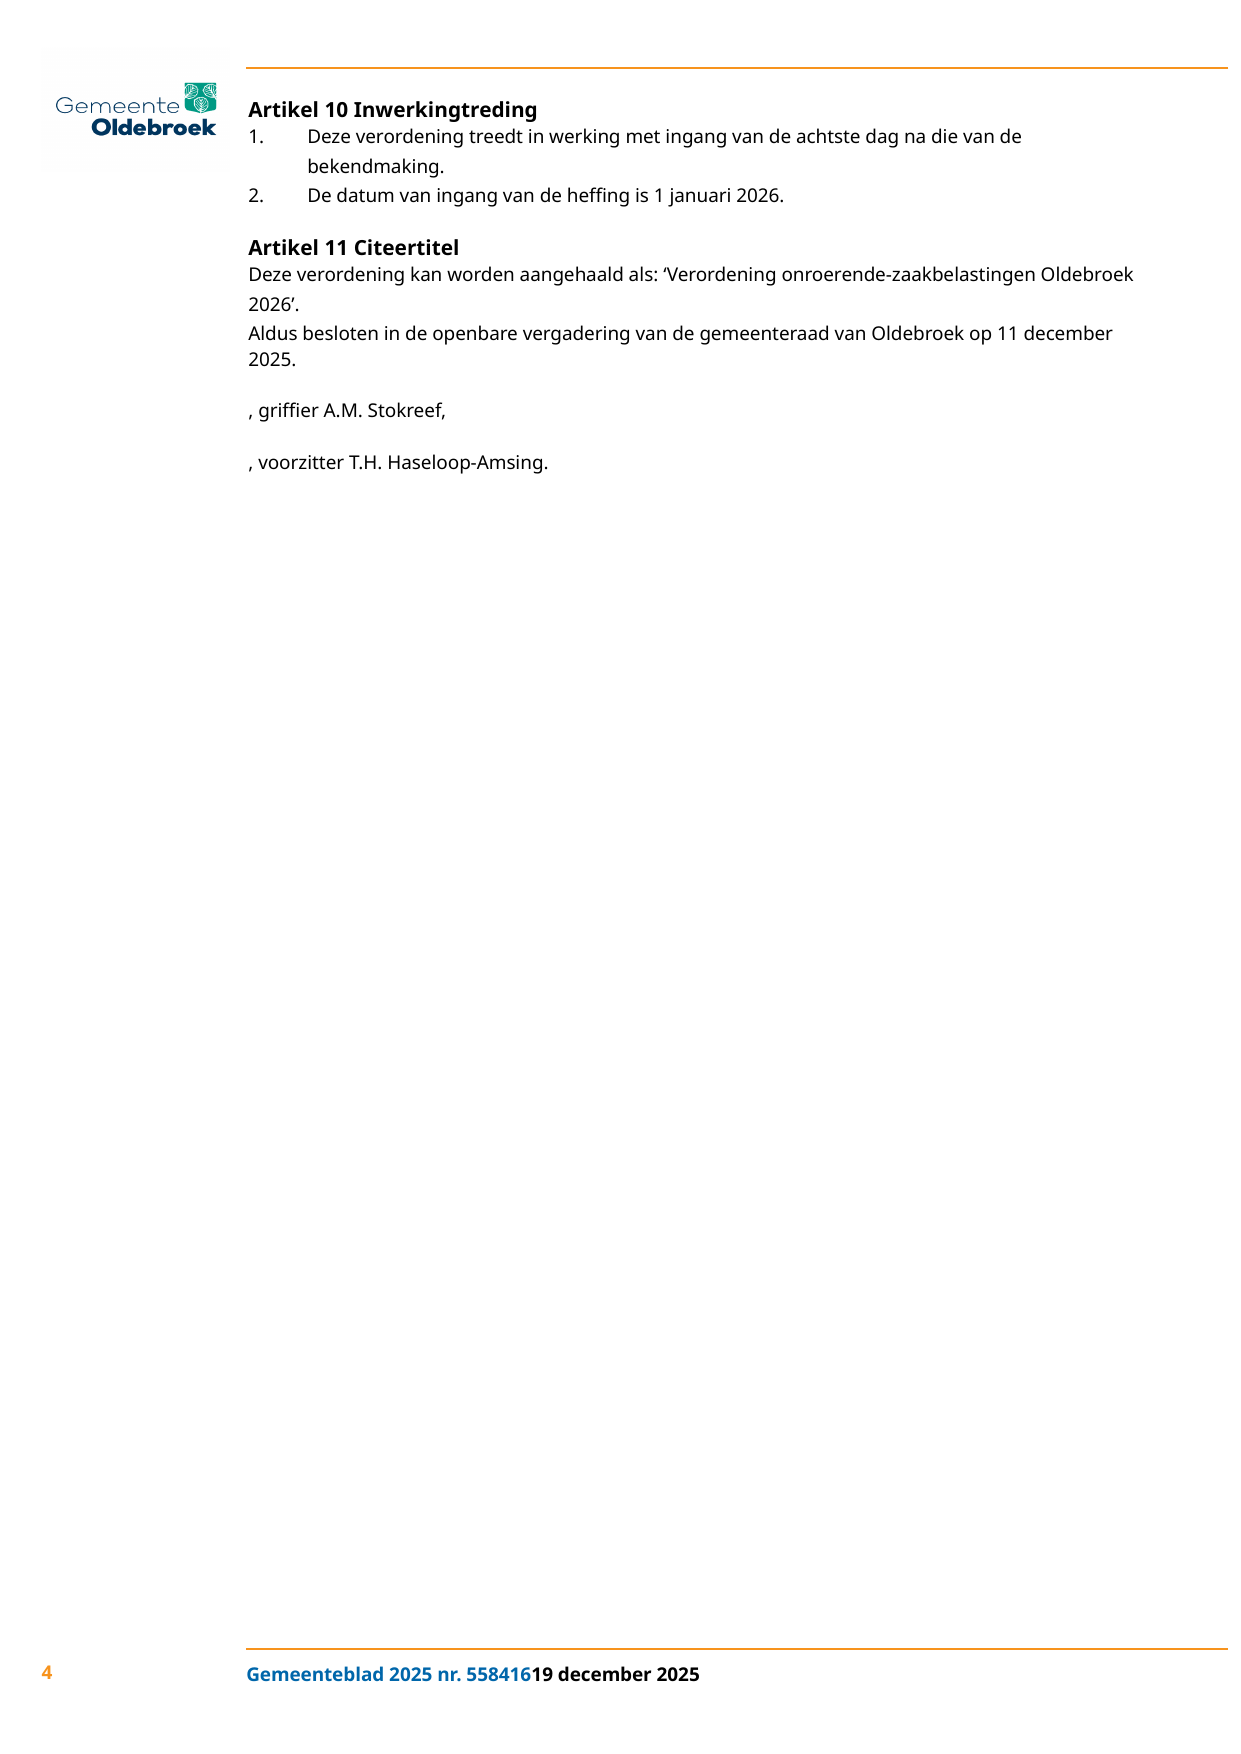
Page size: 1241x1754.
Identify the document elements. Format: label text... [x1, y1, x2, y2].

text Deze verordening kan worden aangehaald als: ‘Verordening onroerende-zaakbelastingen Oldebroek 2026’. [248, 261, 1152, 317]
text Artikel 10 Inwerkingtreding [248, 95, 1152, 123]
picture [41, 47, 231, 172]
text , voorzitter T.H. Haseloop-Amsing. [248, 449, 1152, 475]
text Artikel 11 Citeertitel [248, 233, 1152, 261]
list De datum van ingang van de heffing is 1 januari 2026. [248, 182, 1152, 208]
text Aldus besloten in de openbare vergadering van de gemeenteraad van Oldebroek op 11 december 2025. [248, 320, 1152, 372]
list Deze verordening treedt in werking met ingang van de achtste dag na die van de bekendmaking. [248, 123, 1152, 178]
text , griffier A.M. Stokreef, [248, 398, 1152, 423]
